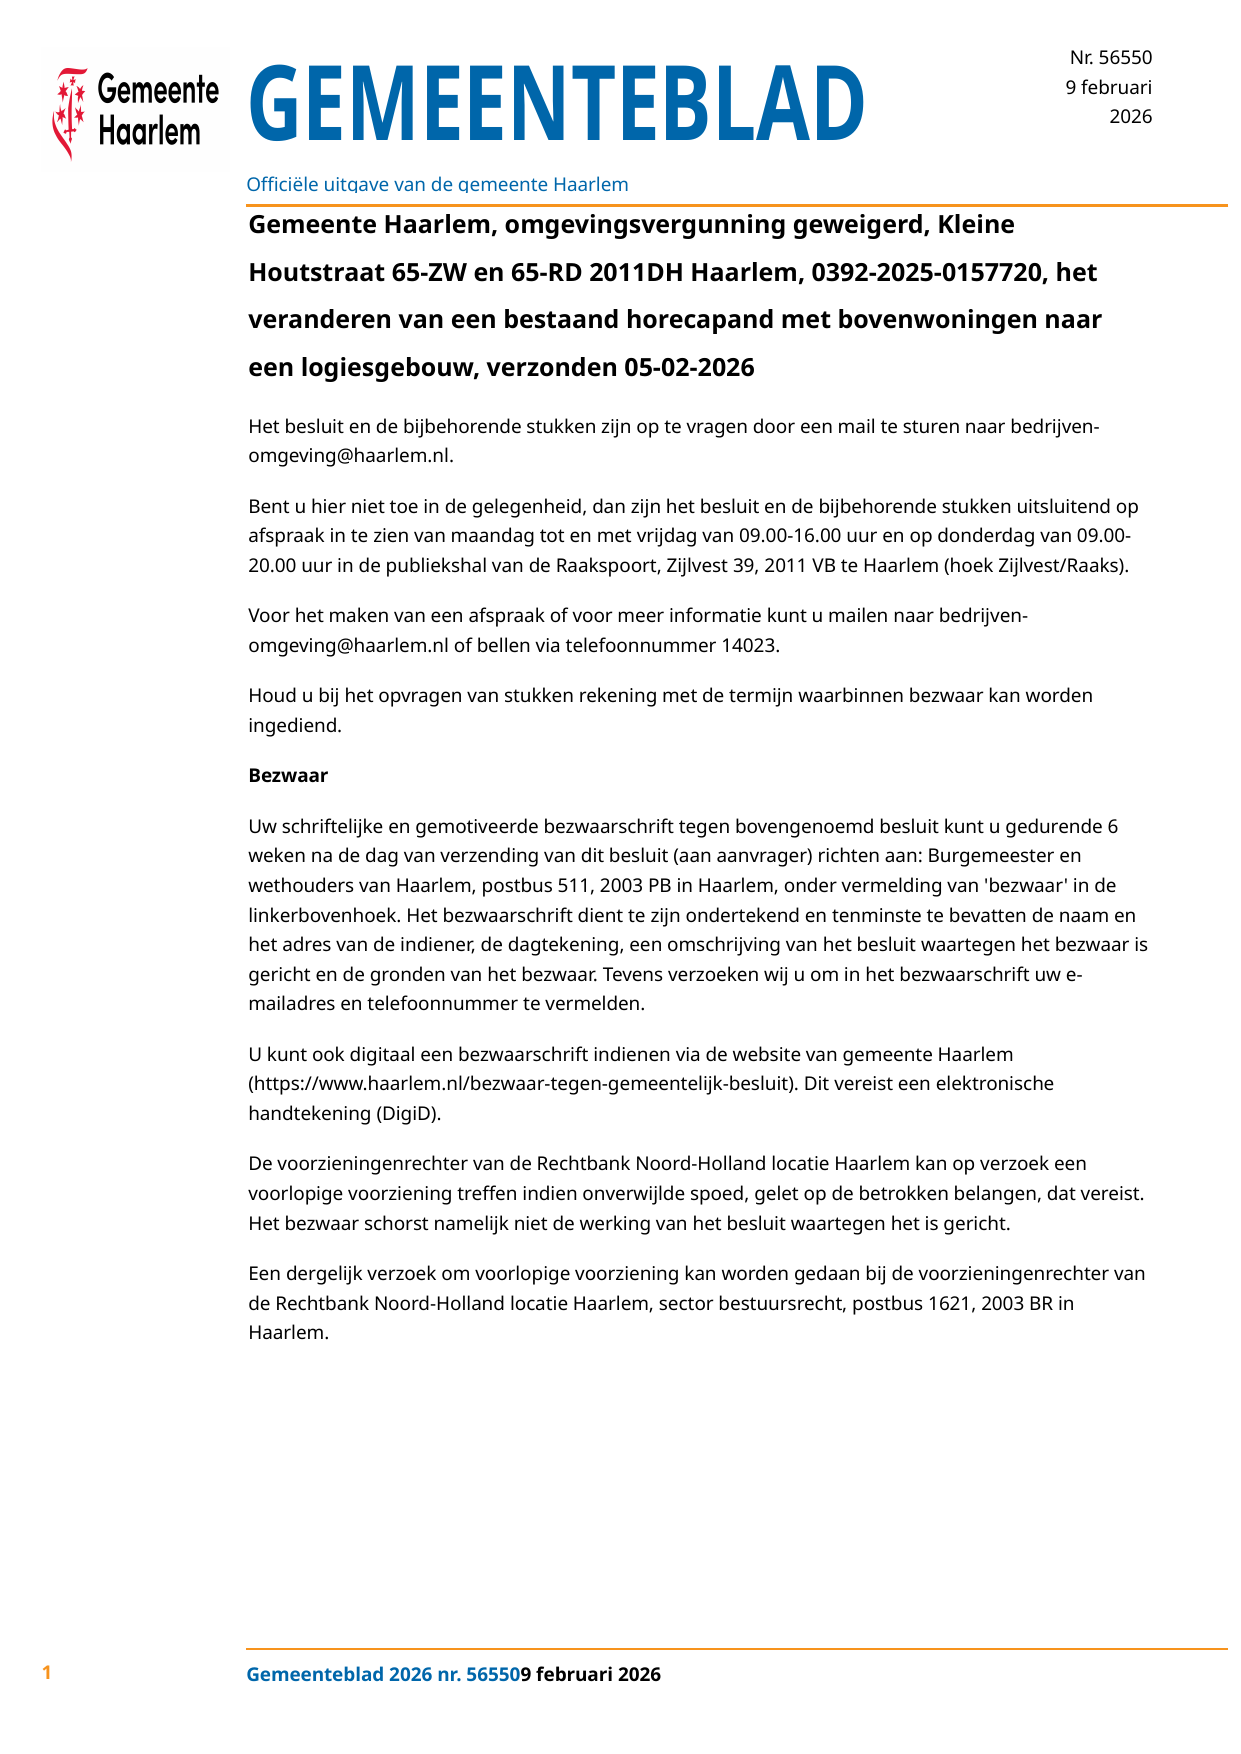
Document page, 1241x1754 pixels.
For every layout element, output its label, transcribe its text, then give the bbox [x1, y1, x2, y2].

text U kunt ook digitaal een bezwaarschrift indienen via de website van gemeente Haarlem (https://www.haarlem.nl/bezwaar-tegen-gemeentelijk-besluit). Dit vereist een elektronische handtekening (DigiD). [248, 1041, 1152, 1126]
picture [41, 47, 231, 172]
text Bezwaar [248, 763, 1152, 788]
text De voorzieningenrechter van de Rechtbank Noord-Holland locatie Haarlem kan op verzoek een voorlopige voorziening treffen indien onverwijlde spoed, gelet op de betrokken belangen, dat vereist. Het bezwaar schorst namelijk niet de werking van het besluit waartegen het is gericht. [248, 1151, 1152, 1236]
text Een dergelijk verzoek om voorlopige voorziening kan worden gedaan bij de voorzieningenrechter van de Rechtbank Noord-Holland locatie Haarlem, sector bestuursrecht, postbus 1621, 2003 BR in Haarlem. [248, 1260, 1152, 1345]
text Het besluit en de bijbehorende stukken zijn op te vragen door een mail te sturen naar bedrijven-omgeving@haarlem.nl. [248, 413, 1152, 468]
text Uw schriftelijke en gemotiveerde bezwaarschrift tegen bovengenoemd besluit kunt u gedurende 6 weken na de dag van verzending van dit besluit (aan aanvrager) richten aan: Burgemeester en wethouders van Haarlem, postbus 511, 2003 PB in Haarlem, onder vermelding van 'bezwaar' in de linkerbovenhoek. Het bezwaarschrift dient te zijn ondertekend en tenminste te bevatten de naam en het adres van de indiener, de dagtekening, een omschrijving van het besluit waartegen het bezwaar is gericht en de gronden van het bezwaar. Tevens verzoeken wij u om in het bezwaarschrift uw e-mailadres en telefoonnummer te vermelden. [248, 813, 1152, 1016]
text Voor het maken van een afspraak of voor meer informatie kunt u mailen naar bedrijven-omgeving@haarlem.nl of bellen via telefoonnummer 14023. [248, 603, 1152, 658]
text Bent u hier niet toe in de gelegenheid, dan zijn het besluit en de bijbehorende stukken uitsluitend op afspraak in te zien van maandag tot en met vrijdag van 09.00-16.00 uur en op donderdag van 09.00-20.00 uur in de publiekshal van de Raakspoort, Zijlvest 39, 2011 VB te Haarlem (hoek Zijlvest/Raaks). [248, 493, 1152, 578]
text Gemeente Haarlem, omgevingsvergunning geweigerd, Kleine Houtstraat 65-ZW en 65-RD 2011DH Haarlem, 0392-2025-0157720, het veranderen van een bestaand horecapand met bovenwoningen naar een logiesgebouw, verzonden 05-02-2026 [248, 207, 1152, 384]
text Houd u bij het opvragen van stukken rekening met de termijn waarbinnen bezwaar kan worden ingediend. [248, 683, 1152, 738]
